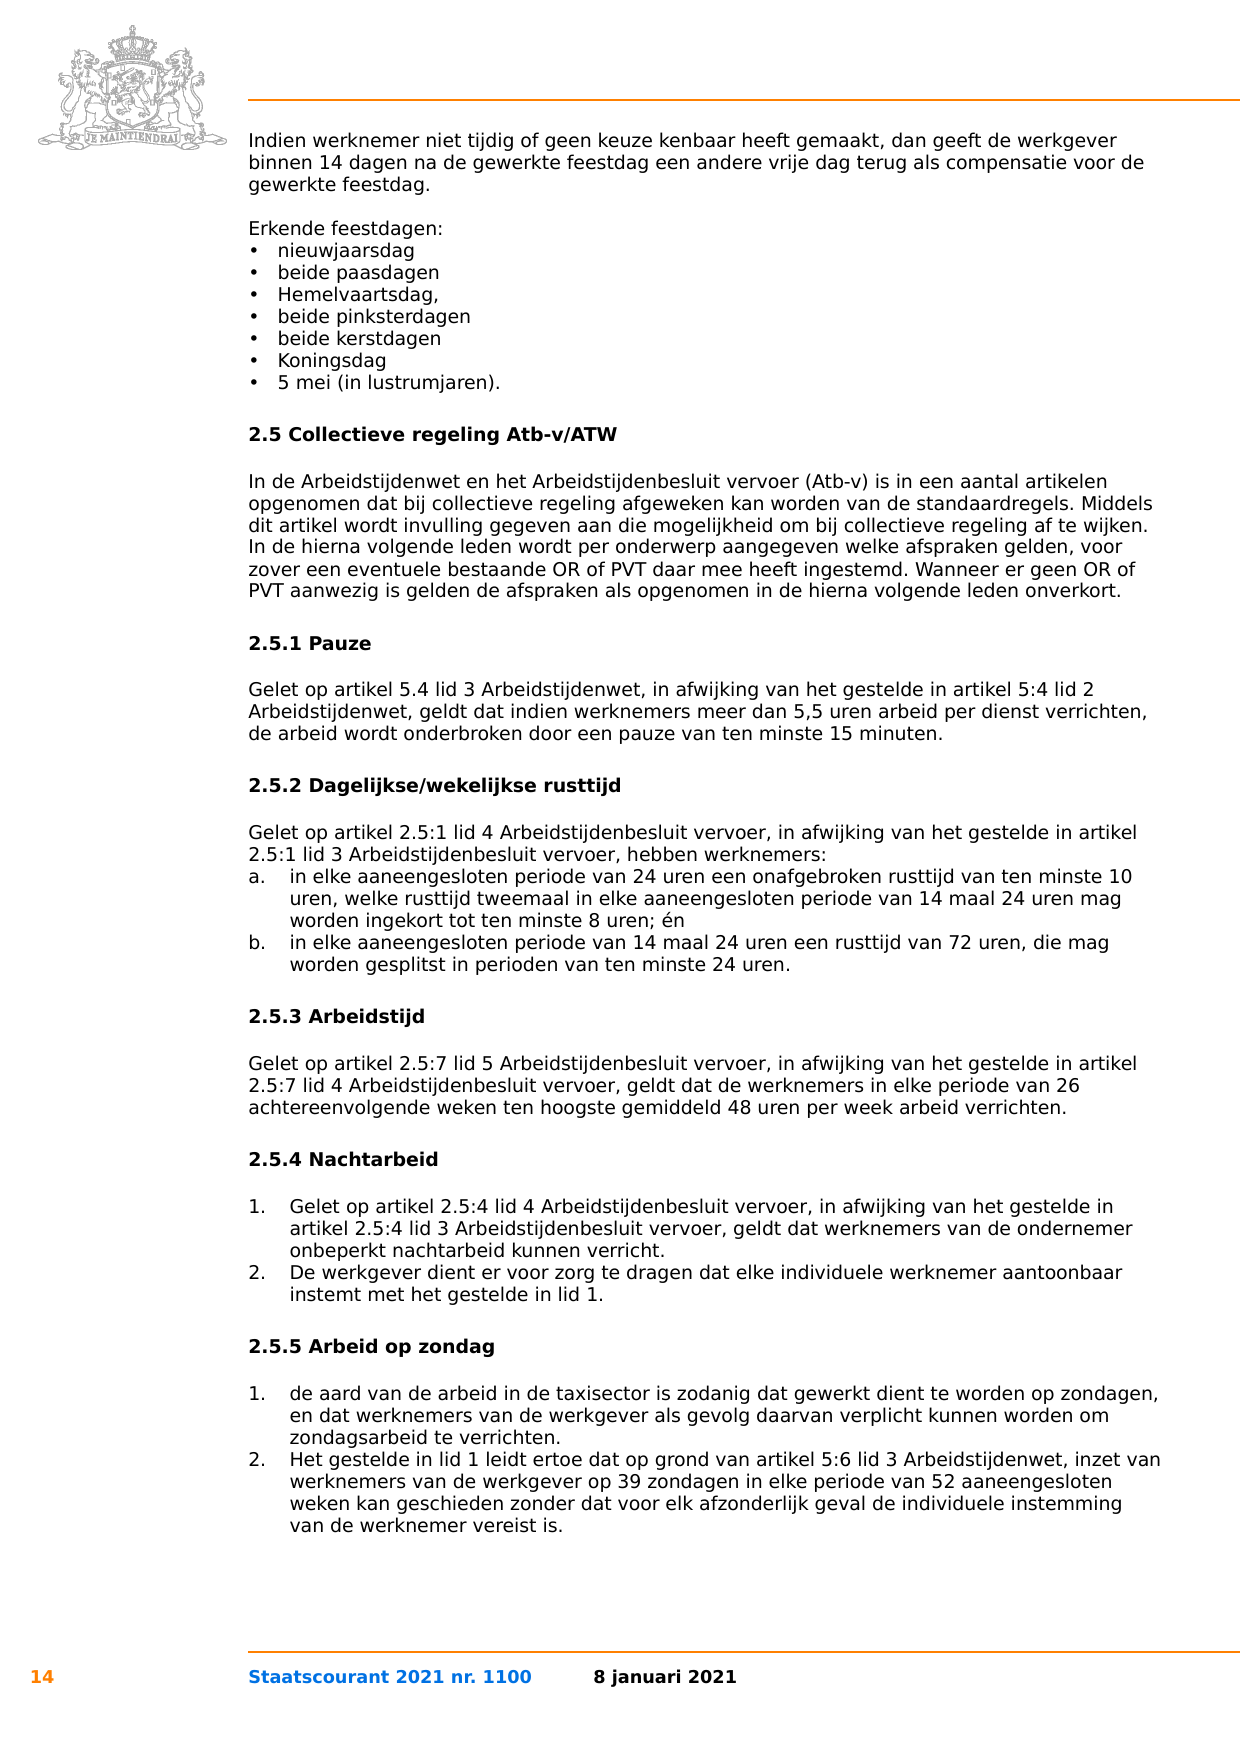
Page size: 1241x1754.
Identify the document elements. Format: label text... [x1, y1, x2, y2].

text a. in elke aaneengesloten periode van 24 uren een onafgebroken rusttijd van ten minste 10 uren, welke rusttijd tweemaal in elke aaneengesloten periode van 14 maal 24 uren mag worden ingekort tot ten minste 8 uren; én [248, 866, 1163, 932]
text Indien werknemer niet tijdig of geen keuze kenbaar heeft gemaakt, dan geeft de werkgever binnen 14 dagen na de gewerkte feestdag een andere vrije dag terug als compensatie voor de gewerkte feestdag. [248, 130, 1163, 196]
text 1. Gelet op artikel 2.5:4 lid 4 Arbeidstijdenbesluit vervoer, in afwijking van het gestelde in artikel 2.5:4 lid 3 Arbeidstijdenbesluit vervoer, geldt dat werknemers van de ondernemer onbeperkt nachtarbeid kunnen verricht. [248, 1196, 1163, 1262]
text • 5 mei (in lustrumjaren). [248, 372, 1163, 393]
text • nieuwjaarsdag [248, 240, 1163, 262]
subtitle 2.5.1 Pauze [248, 632, 1163, 654]
text 1. de aard van de arbeid in de taxisector is zodanig dat gewerkt dient te worden op zondagen, en dat werknemers van de werkgever als gevolg daarvan verplicht kunnen worden om zondagsarbeid te verrichten. [248, 1383, 1163, 1449]
text • beide pinksterdagen [248, 306, 1163, 328]
subtitle 2.5.4 Nachtarbeid [248, 1149, 1163, 1171]
text • Koningsdag [248, 349, 1163, 372]
text b. in elke aaneengesloten periode van 14 maal 24 uren een rusttijd van 72 uren, die mag worden gesplitst in perioden van ten minste 24 uren. [248, 932, 1163, 976]
text • beide paasdagen [248, 262, 1163, 284]
text 2. De werkgever dient er voor zorg te dragen dat elke individuele werknemer aantoonbaar instemt met het gestelde in lid 1. [248, 1262, 1163, 1306]
subtitle 2.5 Collectieve regeling Atb-v/ATW [248, 423, 1163, 446]
text Gelet op artikel 2.5:1 lid 4 Arbeidstijdenbesluit vervoer, in afwijking van het gestelde in artikel 2.5:1 lid 3 Arbeidstijdenbesluit vervoer, hebben werknemers: [248, 822, 1163, 866]
subtitle 2.5.5 Arbeid op zondag [248, 1336, 1163, 1358]
subtitle 2.5.3 Arbeidstijd [248, 1006, 1163, 1028]
text • beide kerstdagen [248, 328, 1163, 349]
text Erkende feestdagen: [248, 218, 1163, 240]
text • Hemelvaartsdag, [248, 284, 1163, 306]
subtitle 2.5.2 Dagelijkse/wekelijkse rusttijd [248, 775, 1163, 797]
picture [38, 25, 227, 150]
text Gelet op artikel 2.5:7 lid 5 Arbeidstijdenbesluit vervoer, in afwijking van het gestelde in artikel 2.5:7 lid 4 Arbeidstijdenbesluit vervoer, geldt dat de werknemers in elke periode van 26 achtereenvolgende weken ten hoogste gemiddeld 48 uren per week arbeid verrichten. [248, 1053, 1163, 1119]
text In de Arbeidstijdenwet en het Arbeidstijdenbesluit vervoer (Atb-v) is in een aantal artikelen opgenomen dat bij collectieve regeling afgeweken kan worden van de standaardregels. Middels dit artikel wordt invulling gegeven aan die mogelijkheid om bij collectieve regeling af te wijken. In de hierna volgende leden wordt per onderwerp aangegeven welke afspraken gelden, voor zover een eventuele bestaande OR of PVT daar mee heeft ingestemd. Wanneer er geen OR of PVT aanwezig is gelden de afspraken als opgenomen in de hierna volgende leden onverkort. [248, 471, 1163, 602]
text Gelet op artikel 5.4 lid 3 Arbeidstijdenwet, in afwijking van het gestelde in artikel 5:4 lid 2 Arbeidstijdenwet, geldt dat indien werknemers meer dan 5,5 uren arbeid per dienst verrichten, de arbeid wordt onderbroken door een pauze van ten minste 15 minuten. [248, 679, 1163, 745]
text 2. Het gestelde in lid 1 leidt ertoe dat op grond van artikel 5:6 lid 3 Arbeidstijdenwet, inzet van werknemers van de werkgever op 39 zondagen in elke periode van 52 aaneengesloten weken kan geschieden zonder dat voor elk afzonderlijk geval de individuele instemming van de werknemer vereist is. [248, 1449, 1163, 1537]
